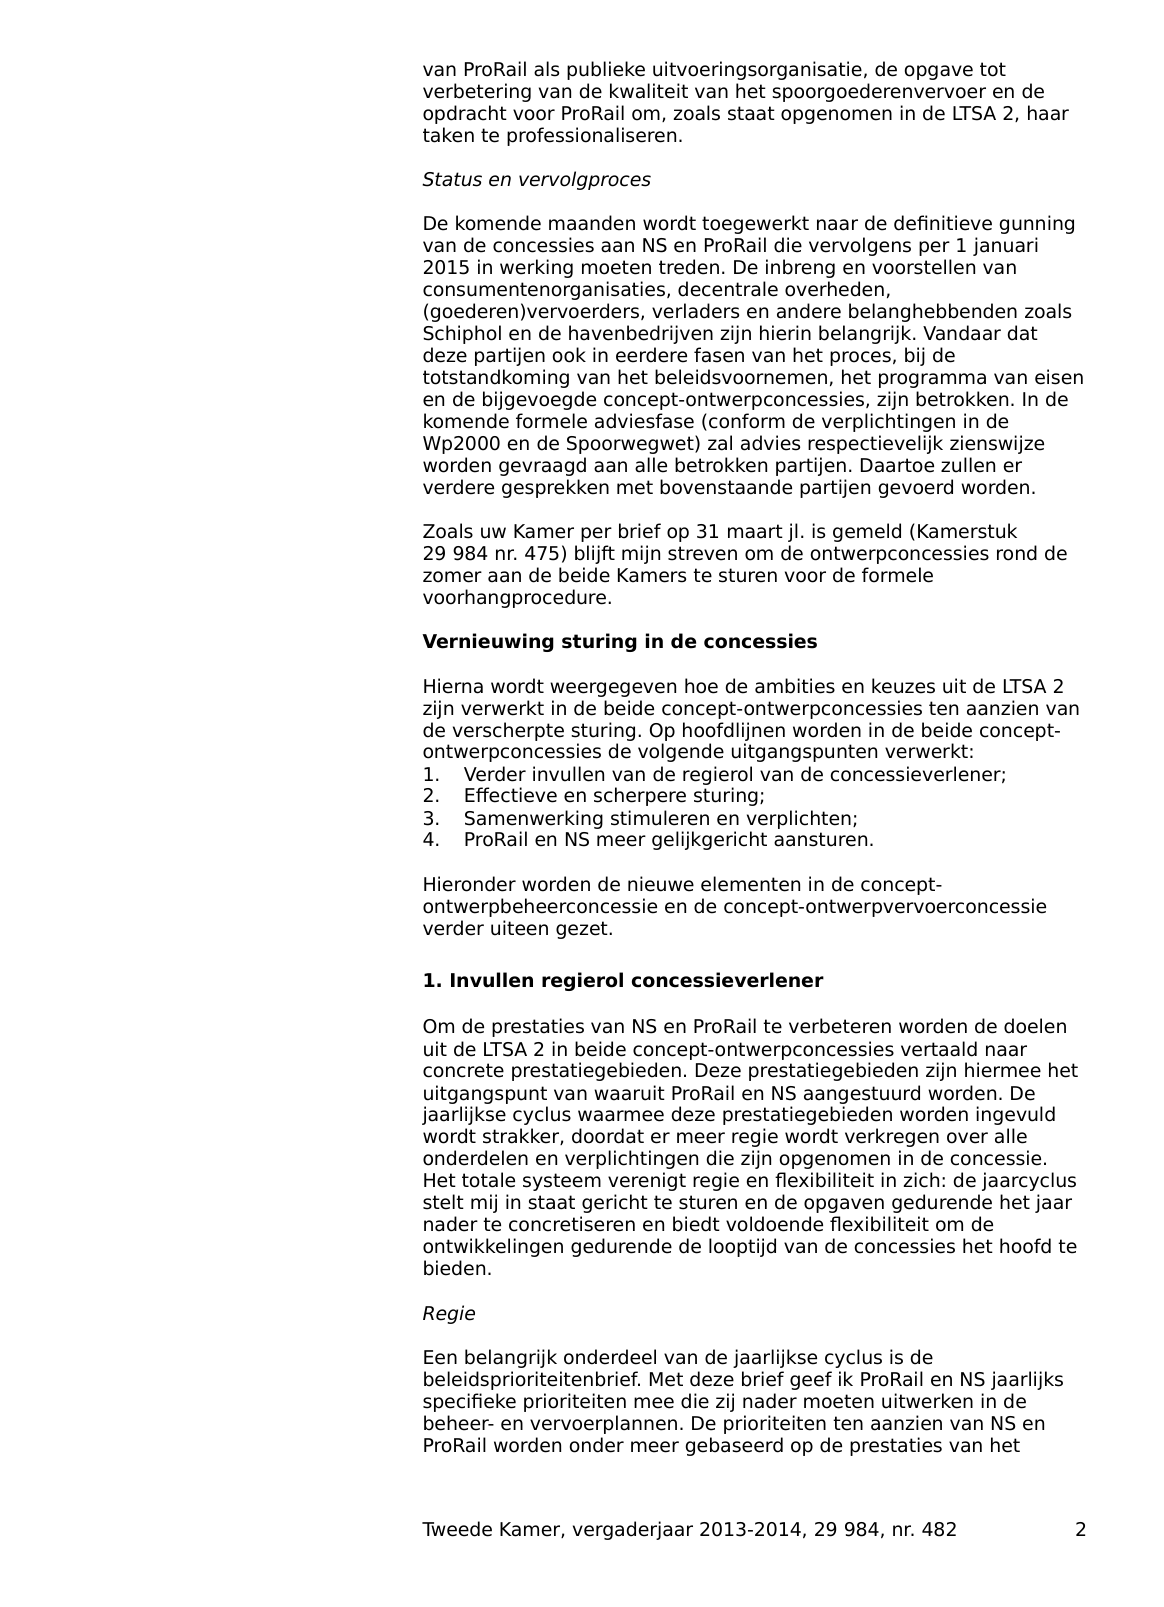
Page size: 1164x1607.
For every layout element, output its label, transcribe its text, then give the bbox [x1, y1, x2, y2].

subtitle Regie [422, 1302, 1087, 1324]
text Hierna wordt weergegeven hoe de ambities en keuzes uit de LTSA 2 zijn verwerkt in de beide concept-ontwerpconcessies ten aanzien van de verscherpte sturing. Op hoofdlijnen worden in de beide concept-ontwerpconcessies de volgende uitgangspunten verwerkt: [422, 676, 1087, 763]
text van ProRail als publieke uitvoeringsorganisatie, de opgave tot verbetering van de kwaliteit van het spoorgoederenvervoer en de opdracht voor ProRail om, zoals staat opgenomen in de LTSA 2, haar taken te professionaliseren. [422, 59, 1087, 147]
text 2. Effectieve en scherpere sturing; [422, 785, 1087, 807]
text Zoals uw Kamer per brief op 31 maart jl. is gemeld (Kamerstuk 29 984 nr. 475) blijft mijn streven om de ontwerpconcessies rond de zomer aan de beide Kamers te sturen voor de formele voorhangprocedure. [422, 521, 1087, 609]
text Een belangrijk onderdeel van de jaarlijkse cyclus is de beleidsprioriteitenbrief. Met deze brief geef ik ProRail en NS jaarlijks specifieke prioriteiten mee die zij nader moeten uitwerken in de beheer- en vervoerplannen. De prioriteiten ten aanzien van NS en ProRail worden onder meer gebaseerd op de prestaties van het [422, 1347, 1087, 1456]
text 1. Verder invullen van de regierol van de concessieverlener; [422, 763, 1087, 785]
subtitle Vernieuwing sturing in de concessies [422, 631, 1087, 653]
text Om de prestaties van NS en ProRail te verbeteren worden de doelen uit de LTSA 2 in beide concept-ontwerpconcessies vertaald naar concrete prestatiegebieden. Deze prestatiegebieden zijn hiermee het uitgangspunt van waaruit ProRail en NS aangestuurd worden. De jaarlijkse cyclus waarmee deze prestatiegebieden worden ingevuld wordt strakker, doordat er meer regie wordt verkregen over alle onderdelen en verplichtingen die zijn opgenomen in de concessie. Het totale systeem verenigt regie en flexibiliteit in zich: de jaarcyclus stelt mij in staat gericht te sturen en de opgaven gedurende het jaar nader te concretiseren en biedt voldoende flexibiliteit om de ontwikkelingen gedurende de looptijd van de concessies het hoofd te bieden. [422, 1016, 1087, 1280]
text 3. Samenwerking stimuleren en verplichten; [422, 807, 1087, 829]
text De komende maanden wordt toegewerkt naar de definitieve gunning van de concessies aan NS en ProRail die vervolgens per 1 januari 2015 in werking moeten treden. De inbreng en voorstellen van consumentenorganisaties, decentrale overheden, (goederen)vervoerders, verladers en andere belanghebbenden zoals Schiphol en de havenbedrijven zijn hierin belangrijk. Vandaar dat deze partijen ook in eerdere fasen van het proces, bij de totstandkoming van het beleidsvoornemen, het programma van eisen en de bijgevoegde concept-ontwerpconcessies, zijn betrokken. In de komende formele adviesfase (conform de verplichtingen in de Wp2000 en de Spoorwegwet) zal advies respectievelijk zienswijze worden gevraagd aan alle betrokken partijen. Daartoe zullen er verdere gesprekken met bovenstaande partijen gevoerd worden. [422, 213, 1087, 499]
text Hieronder worden de nieuwe elementen in de concept-ontwerpbeheerconcessie en de concept-ontwerpvervoerconcessie verder uiteen gezet. [422, 873, 1087, 939]
subtitle 1. Invullen regierol concessieverlener [422, 969, 1087, 991]
subtitle Status en vervolgproces [422, 169, 1087, 191]
text 4. ProRail en NS meer gelijkgericht aansturen. [422, 829, 1087, 851]
